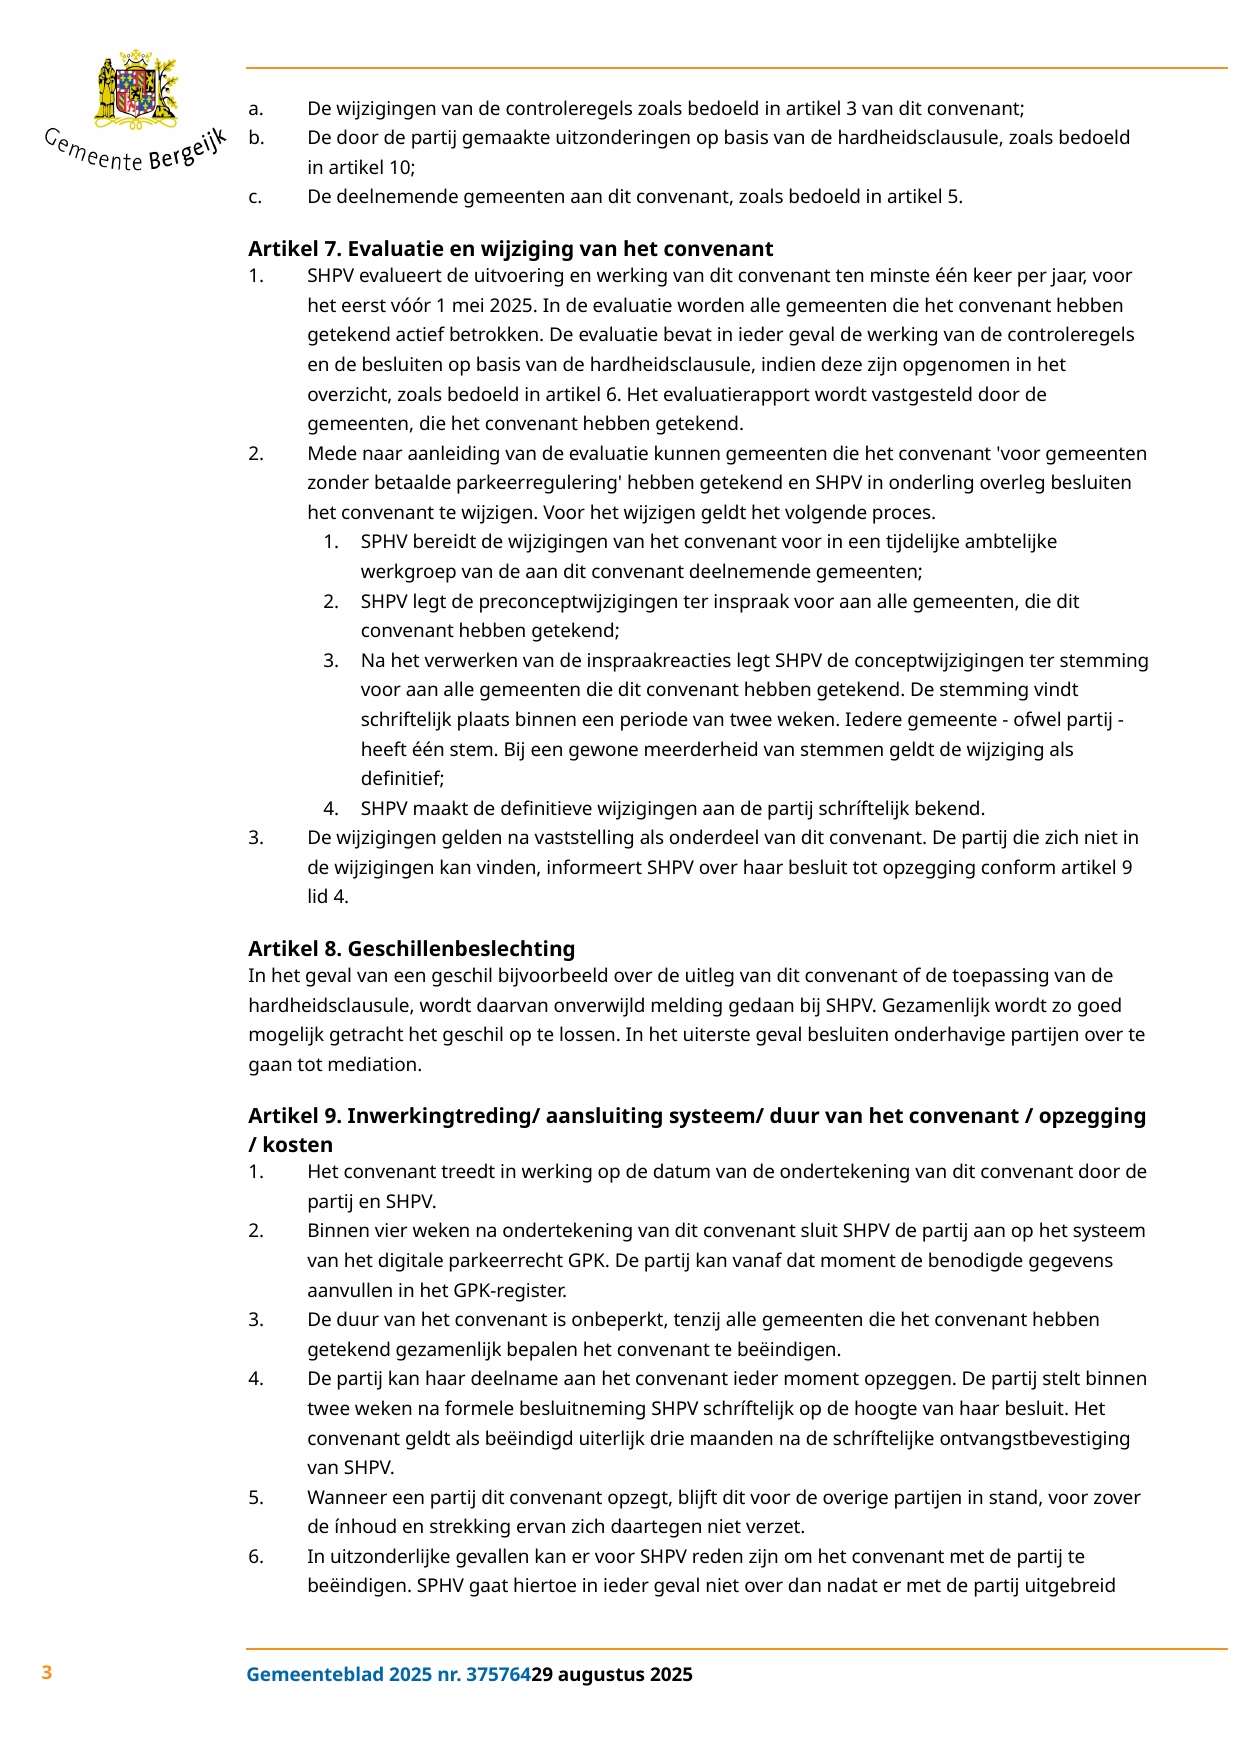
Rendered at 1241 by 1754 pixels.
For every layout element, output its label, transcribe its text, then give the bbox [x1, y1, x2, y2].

list SHPV legt de preconceptwijzigingen ter inspraak voor aan alle gemeenten, die dit convenant hebben getekend; [323, 588, 1152, 643]
text Artikel 8. Geschillenbeslechting [248, 934, 1152, 962]
list Binnen vier weken na ondertekening van dit convenant sluit SHPV de partij aan op het systeem van het digitale parkeerrecht GPK. De partij kan vanaf dat moment de benodigde gegevens aanvullen in het GPK-register. [248, 1218, 1152, 1303]
list SHPV evalueert de uitvoering en werking van dit convenant ten minste één keer per jaar, voor het eerst vóór 1 mei 2025. In de evaluatie worden alle gemeenten die het convenant hebben getekend actief betrokken. De evaluatie bevat in ieder geval de werking van de controleregels en de besluiten op basis van de hardheidsclausule, indien deze zijn opgenomen in het overzicht, zoals bedoeld in artikel 6. Het evaluatierapport wordt vastgesteld door de gemeenten, die het convenant hebben getekend. [248, 262, 1152, 436]
list Het convenant treedt in werking op de datum van de ondertekening van dit convenant door de partij en SHPV. [248, 1158, 1152, 1214]
text In het geval van een geschil bijvoorbeeld over de uitleg van dit convenant of de toepassing van de hardheidsclausule, wordt daarvan onverwijld melding gedaan bij SHPV. Gezamenlijk wordt zo goed mogelijk getracht het geschil op te lossen. In het uiterste geval besluiten onderhavige partijen over te gaan tot mediation. [248, 962, 1152, 1077]
list SPHV bereidt de wijzigingen van het convenant voor in een tijdelijke ambtelijke werkgroep van de aan dit convenant deelnemende gemeenten; [323, 529, 1152, 584]
list De deelnemende gemeenten aan dit convenant, zoals bedoeld in artikel 5. [248, 183, 1152, 209]
list Na het verwerken van de inspraakreacties legt SHPV de conceptwijzigingen ter stemming voor aan alle gemeenten die dit convenant hebben getekend. De stemming vindt schriftelijk plaats binnen een periode van twee weken. Iedere gemeente - ofwel partij - heeft één stem. Bij een gewone meerderheid van stemmen geldt de wijziging als definitief; [323, 647, 1152, 791]
text Artikel 9. Inwerkingtreding/ aansluiting systeem/ duur van het convenant / opzegging / kosten [248, 1102, 1152, 1158]
list De wijzigingen gelden na vaststelling als onderdeel van dit convenant. De partij die zich niet in de wijzigingen kan vinden, informeert SHPV over haar besluit tot opzegging conform artikel 9 lid 4. [248, 824, 1152, 909]
text Artikel 7. Evaluatie en wijziging van het convenant [248, 234, 1152, 262]
list Wanneer een partij dit convenant opzegt, blijft dit voor de overige partijen in stand, voor zover de ínhoud en strekking ervan zich daartegen niet verzet. [248, 1484, 1152, 1539]
list SHPV maakt de definitieve wijzigingen aan de partij schríftelijk bekend. [323, 795, 1152, 821]
list In uitzonderlijke gevallen kan er voor SHPV reden zijn om het convenant met de partij te beëindigen. SPHV gaat hiertoe in ieder geval niet over dan nadat er met de partij uitgebreid [248, 1543, 1152, 1598]
list De wijzigingen van de controleregels zoals bedoeld in artikel 3 van dit convenant; [248, 95, 1152, 121]
list De partij kan haar deelname aan het convenant ieder moment opzeggen. De partij stelt binnen twee weken na formele besluitneming SHPV schríftelijk op de hoogte van haar besluit. Het convenant geldt als beëindigd uiterlijk drie maanden na de schríftelijke ontvangstbevestiging van SHPV. [248, 1366, 1152, 1480]
list De door de partij gemaakte uitzonderingen op basis van de hardheidsclausule, zoals bedoeld in artikel 10; [248, 124, 1152, 180]
list De duur van het convenant is onbeperkt, tenzij alle gemeenten die het convenant hebben getekend gezamenlijk bepalen het convenant te beëindigen. [248, 1306, 1152, 1362]
picture [41, 47, 231, 172]
list Mede naar aanleiding van de evaluatie kunnen gemeenten die het convenant 'voor gemeenten zonder betaalde parkeerregulering' hebben getekend en SHPV in onderling overleg besluiten het convenant te wijzigen. Voor het wijzigen geldt het volgende proces. [248, 440, 1152, 525]
